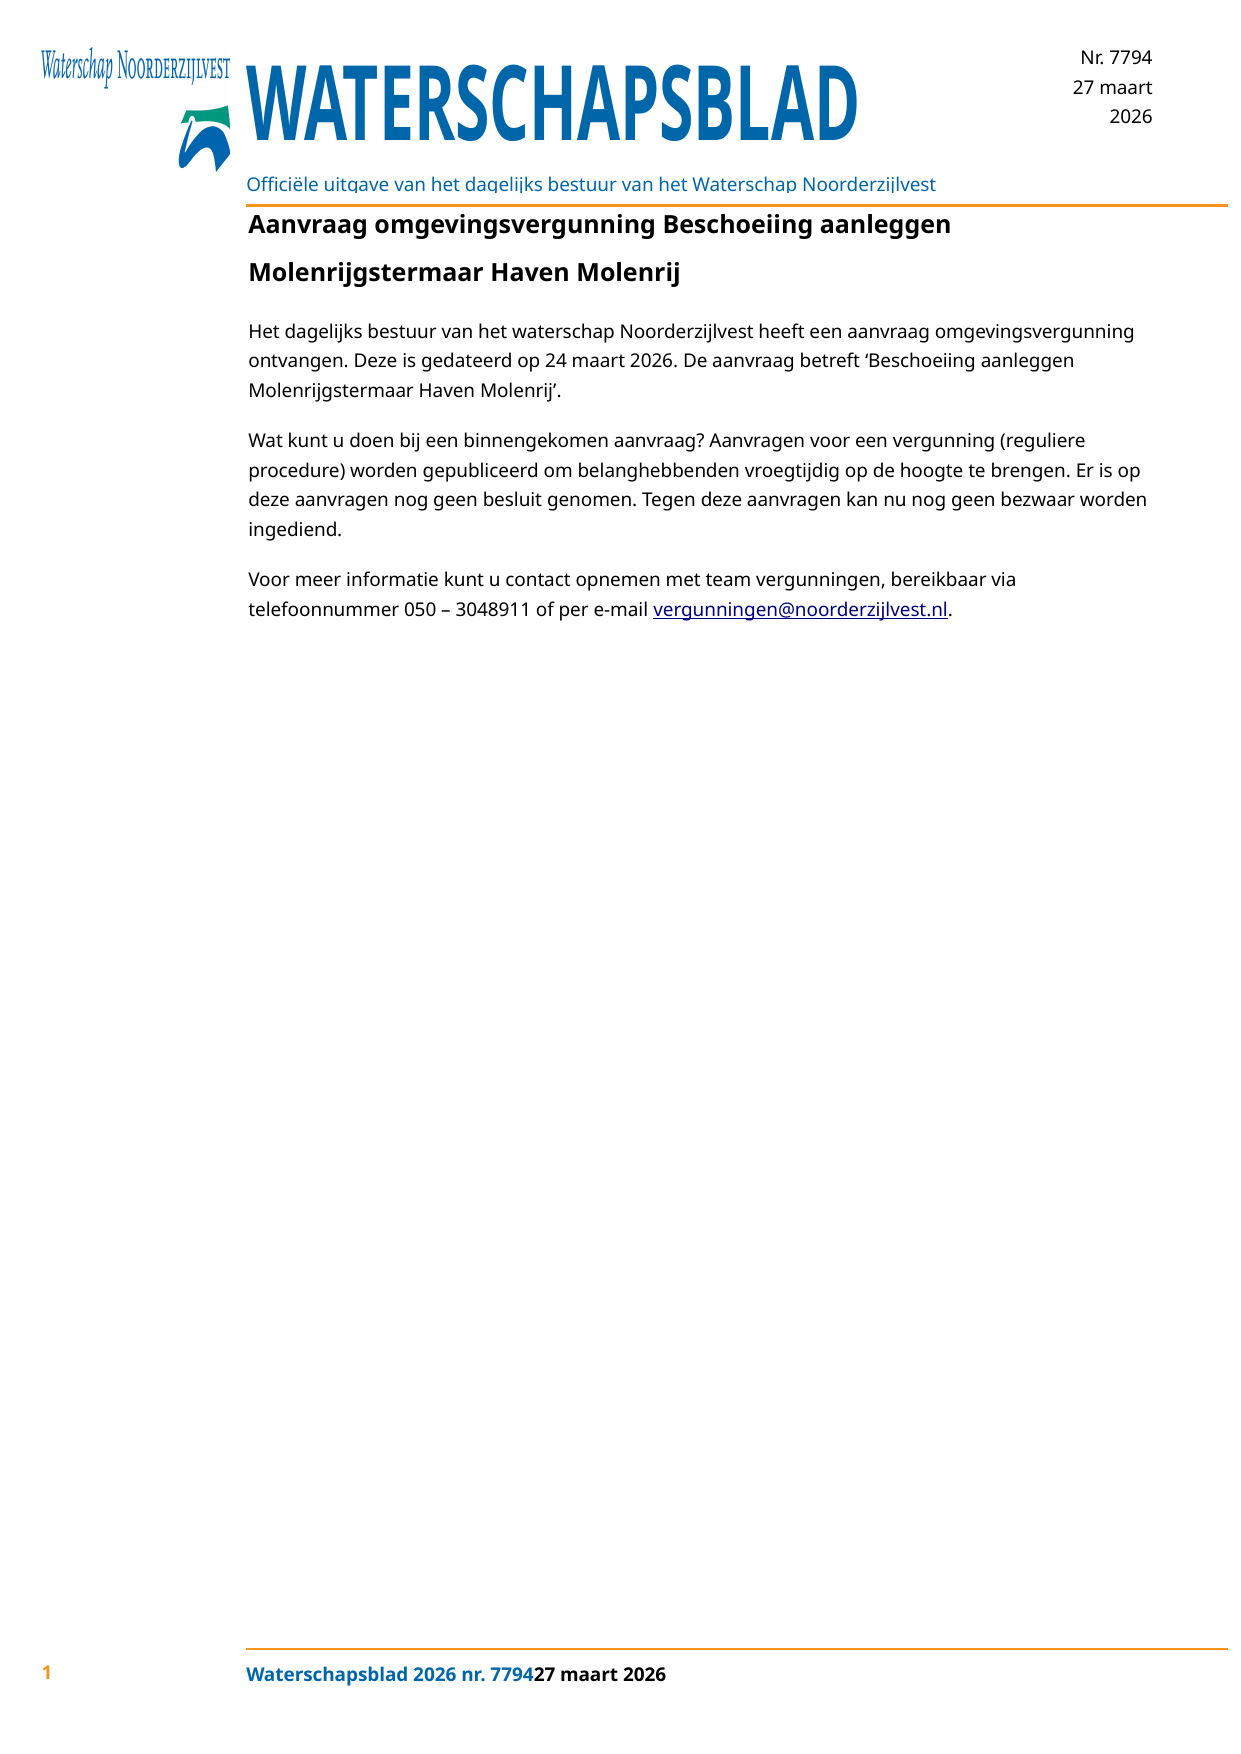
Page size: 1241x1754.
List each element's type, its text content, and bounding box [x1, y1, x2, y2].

text Het dagelijks bestuur van het waterschap Noorderzijlvest heeft een aanvraag omgevingsvergunning ontvangen. Deze is gedateerd op 24 maart 2026. De aanvraag betreft ‘Beschoeiing aanleggen Molenrijgstermaar Haven Molenrij’. [248, 318, 1152, 403]
text Voor meer informatie kunt u contact opnemen met team vergunningen, bereikbaar via telefoonnummer 050 – 3048911 of per e-mail vergunningen@noorderzijlvest.nl. [248, 567, 1152, 622]
picture [41, 47, 231, 172]
text Wat kunt u doen bij een binnengekomen aanvraag? Aanvragen voor een vergunning (reguliere procedure) worden gepubliceerd om belanghebbenden vroegtijdig op de hoogte te brengen. Er is op deze aanvragen nog geen besluit genomen. Tegen deze aanvragen kan nu nog geen bezwaar worden ingediend. [248, 427, 1152, 542]
text Aanvraag omgevingsvergunning Beschoeiing aanleggen Molenrijgstermaar Haven Molenrij [248, 207, 1152, 288]
